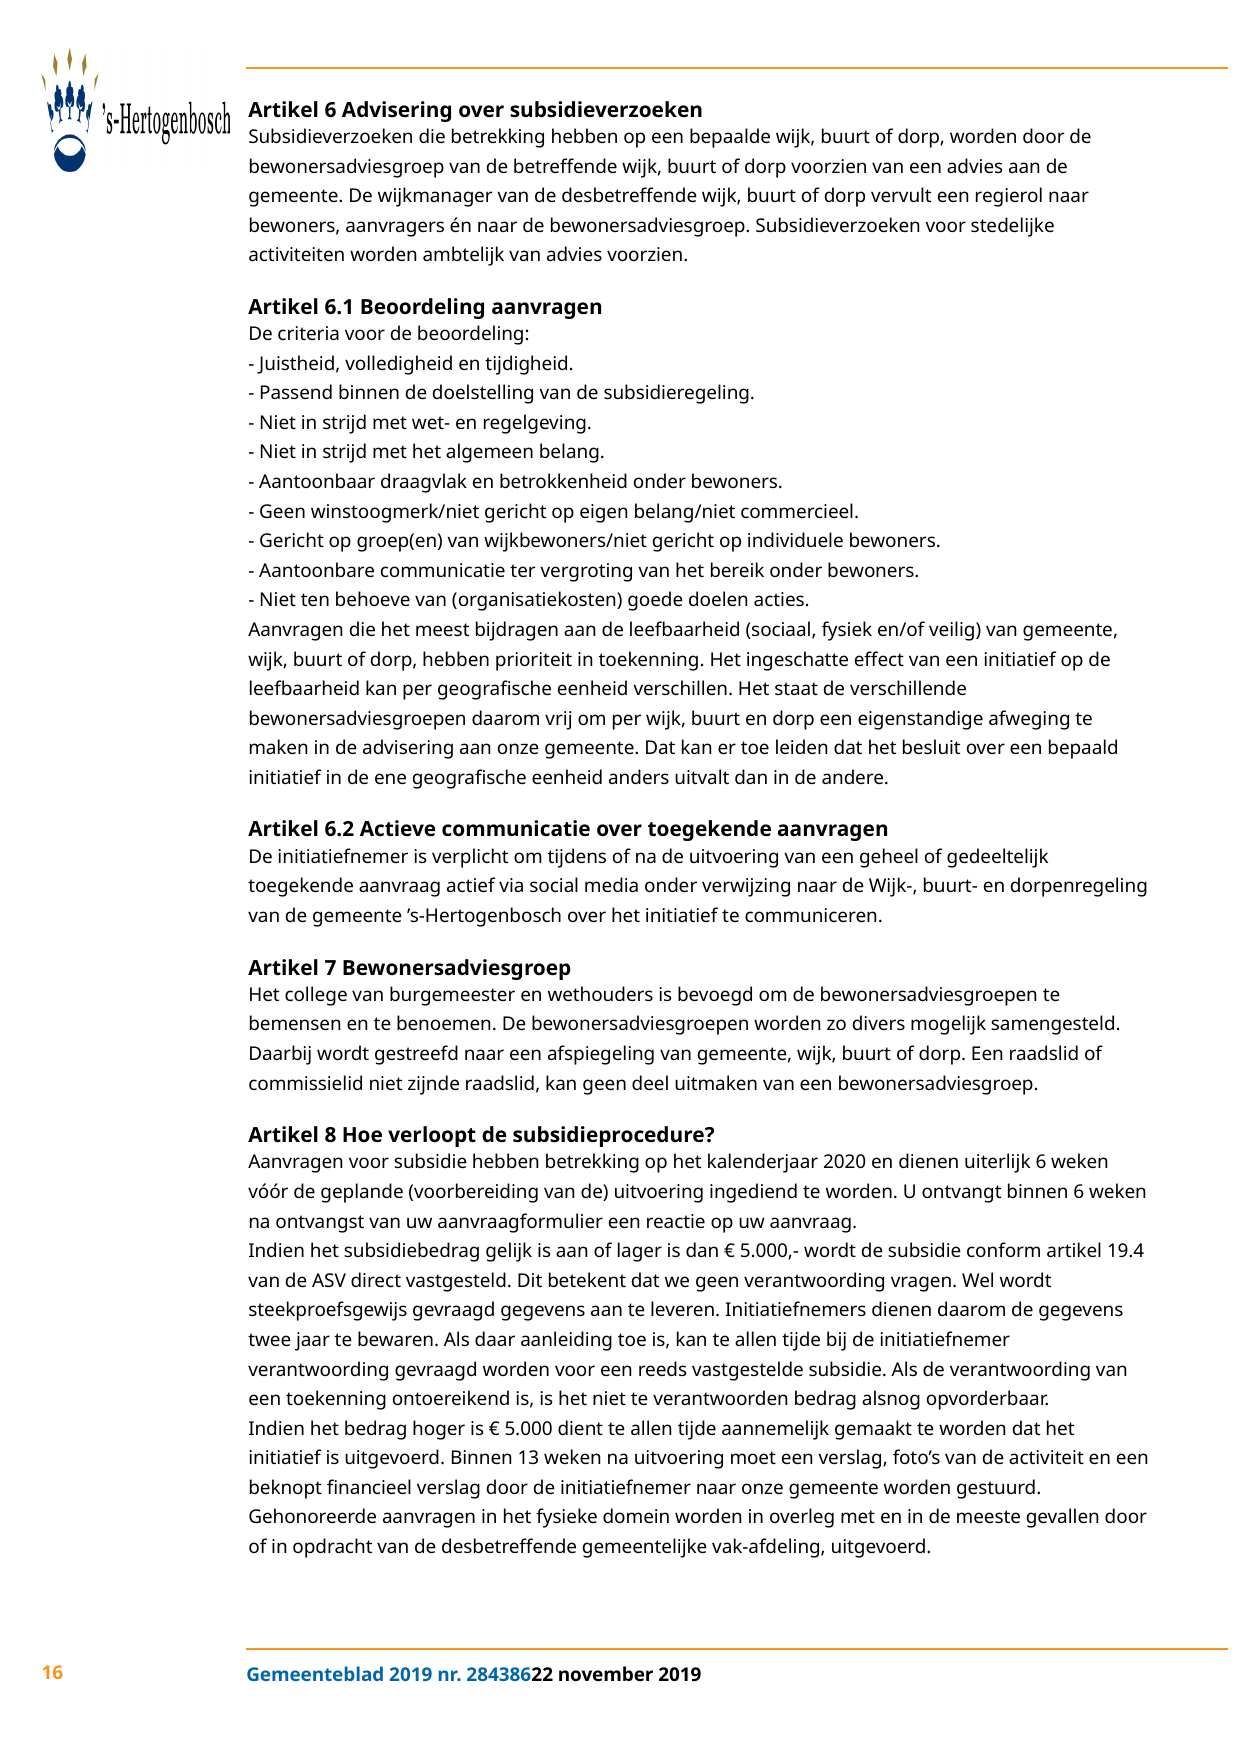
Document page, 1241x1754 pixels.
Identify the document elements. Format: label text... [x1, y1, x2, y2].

text Artikel 8 Hoe verloopt de subsidieprocedure? [248, 1120, 1152, 1149]
text Indien het subsidiebedrag gelijk is aan of lager is dan € 5.000,- wordt de subsidie conform artikel 19.4 van de ASV direct vastgesteld. Dit betekent dat we geen verantwoording vragen. Wel wordt steekproefsgewijs gevraagd gegevens aan te leveren. Initiatiefnemers dienen daarom de gegevens twee jaar te bewaren. Als daar aanleiding toe is, kan te allen tijde bij de initiatiefnemer verantwoording gevraagd worden voor een reeds vastgestelde subsidie. Als de verantwoording van een toekenning ontoereikend is, is het niet te verantwoorden bedrag alsnog opvorderbaar. [248, 1237, 1152, 1411]
text - Geen winstoogmerk/niet gericht op eigen belang/niet commercieel. [248, 498, 1152, 524]
text - Juistheid, volledigheid en tijdigheid. [248, 350, 1152, 376]
text Aanvragen die het meest bijdragen aan de leefbaarheid (sociaal, fysiek en/of veilig) van gemeente, wijk, buurt of dorp, hebben prioriteit in toekenning. Het ingeschatte effect van een initiatief op de leefbaarheid kan per geografische eenheid verschillen. Het staat de verschillende bewonersadviesgroepen daarom vrij om per wijk, buurt en dorp een eigenstandige afweging te maken in de advisering aan onze gemeente. Dat kan er toe leiden dat het besluit over een bepaald initiatief in de ene geografische eenheid anders uitvalt dan in de andere. [248, 616, 1152, 790]
text Subsidieverzoeken die betrekking hebben op een bepaalde wijk, buurt of dorp, worden door de bewonersadviesgroep van de betreffende wijk, buurt of dorp voorzien van een advies aan de gemeente. De wijkmanager van de desbetreffende wijk, buurt of dorp vervult een regierol naar bewoners, aanvragers én naar de bewonersadviesgroep. Subsidieverzoeken voor stedelijke activiteiten worden ambtelijk van advies voorzien. [248, 123, 1152, 267]
text Artikel 6 Advisering over subsidieverzoeken [248, 95, 1152, 123]
text Artikel 6.2 Actieve communicatie over toegekende aanvragen [248, 814, 1152, 843]
text De initiatiefnemer is verplicht om tijdens of na de uitvoering van een geheel of gedeeltelijk toegekende aanvraag actief via social media onder verwijzing naar de Wijk-, buurt- en dorpenregeling van de gemeente ’s-Hertogenbosch over het initiatief te communiceren. [248, 843, 1152, 928]
text De criteria voor de beoordeling: [248, 320, 1152, 346]
text Artikel 6.1 Beoordeling aanvragen [248, 292, 1152, 320]
text - Niet in strijd met wet- en regelgeving. [248, 409, 1152, 435]
text Het college van burgemeester en wethouders is bevoegd om de bewonersadviesgroepen te bemensen en te benoemen. De bewonersadviesgroepen worden zo divers mogelijk samengesteld. Daarbij wordt gestreefd naar een afspiegeling van gemeente, wijk, buurt of dorp. Een raadslid of commissielid niet zijnde raadslid, kan geen deel uitmaken van een bewonersadviesgroep. [248, 981, 1152, 1096]
text - Passend binnen de doelstelling van de subsidieregeling. [248, 379, 1152, 405]
text - Gericht op groep(en) van wijkbewoners/niet gericht op individuele bewoners. [248, 527, 1152, 553]
text Gehonoreerde aanvragen in het fysieke domein worden in overleg met en in de meeste gevallen door of in opdracht van de desbetreffende gemeentelijke vak-afdeling, uitgevoerd. [248, 1504, 1152, 1559]
text Indien het bedrag hoger is € 5.000 dient te allen tijde aannemelijk gemaakt te worden dat het initiatief is uitgevoerd. Binnen 13 weken na uitvoering moet een verslag, foto’s van de activiteit en een beknopt financieel verslag door de initiatiefnemer naar onze gemeente worden gestuurd. [248, 1415, 1152, 1500]
text - Niet in strijd met het algemeen belang. [248, 439, 1152, 464]
text - Niet ten behoeve van (organisatiekosten) goede doelen acties. [248, 587, 1152, 612]
text Aanvragen voor subsidie hebben betrekking op het kalenderjaar 2020 en dienen uiterlijk 6 weken vóór de geplande (voorbereiding van de) uitvoering ingediend te worden. U ontvangt binnen 6 weken na ontvangst van uw aanvraagformulier een reactie op uw aanvraag. [248, 1149, 1152, 1233]
text - Aantoonbaar draagvlak en betrokkenheid onder bewoners. [248, 468, 1152, 494]
picture [41, 47, 231, 172]
text - Aantoonbare communicatie ter vergroting van het bereik onder bewoners. [248, 557, 1152, 583]
text Artikel 7 Bewonersadviesgroep [248, 953, 1152, 981]
